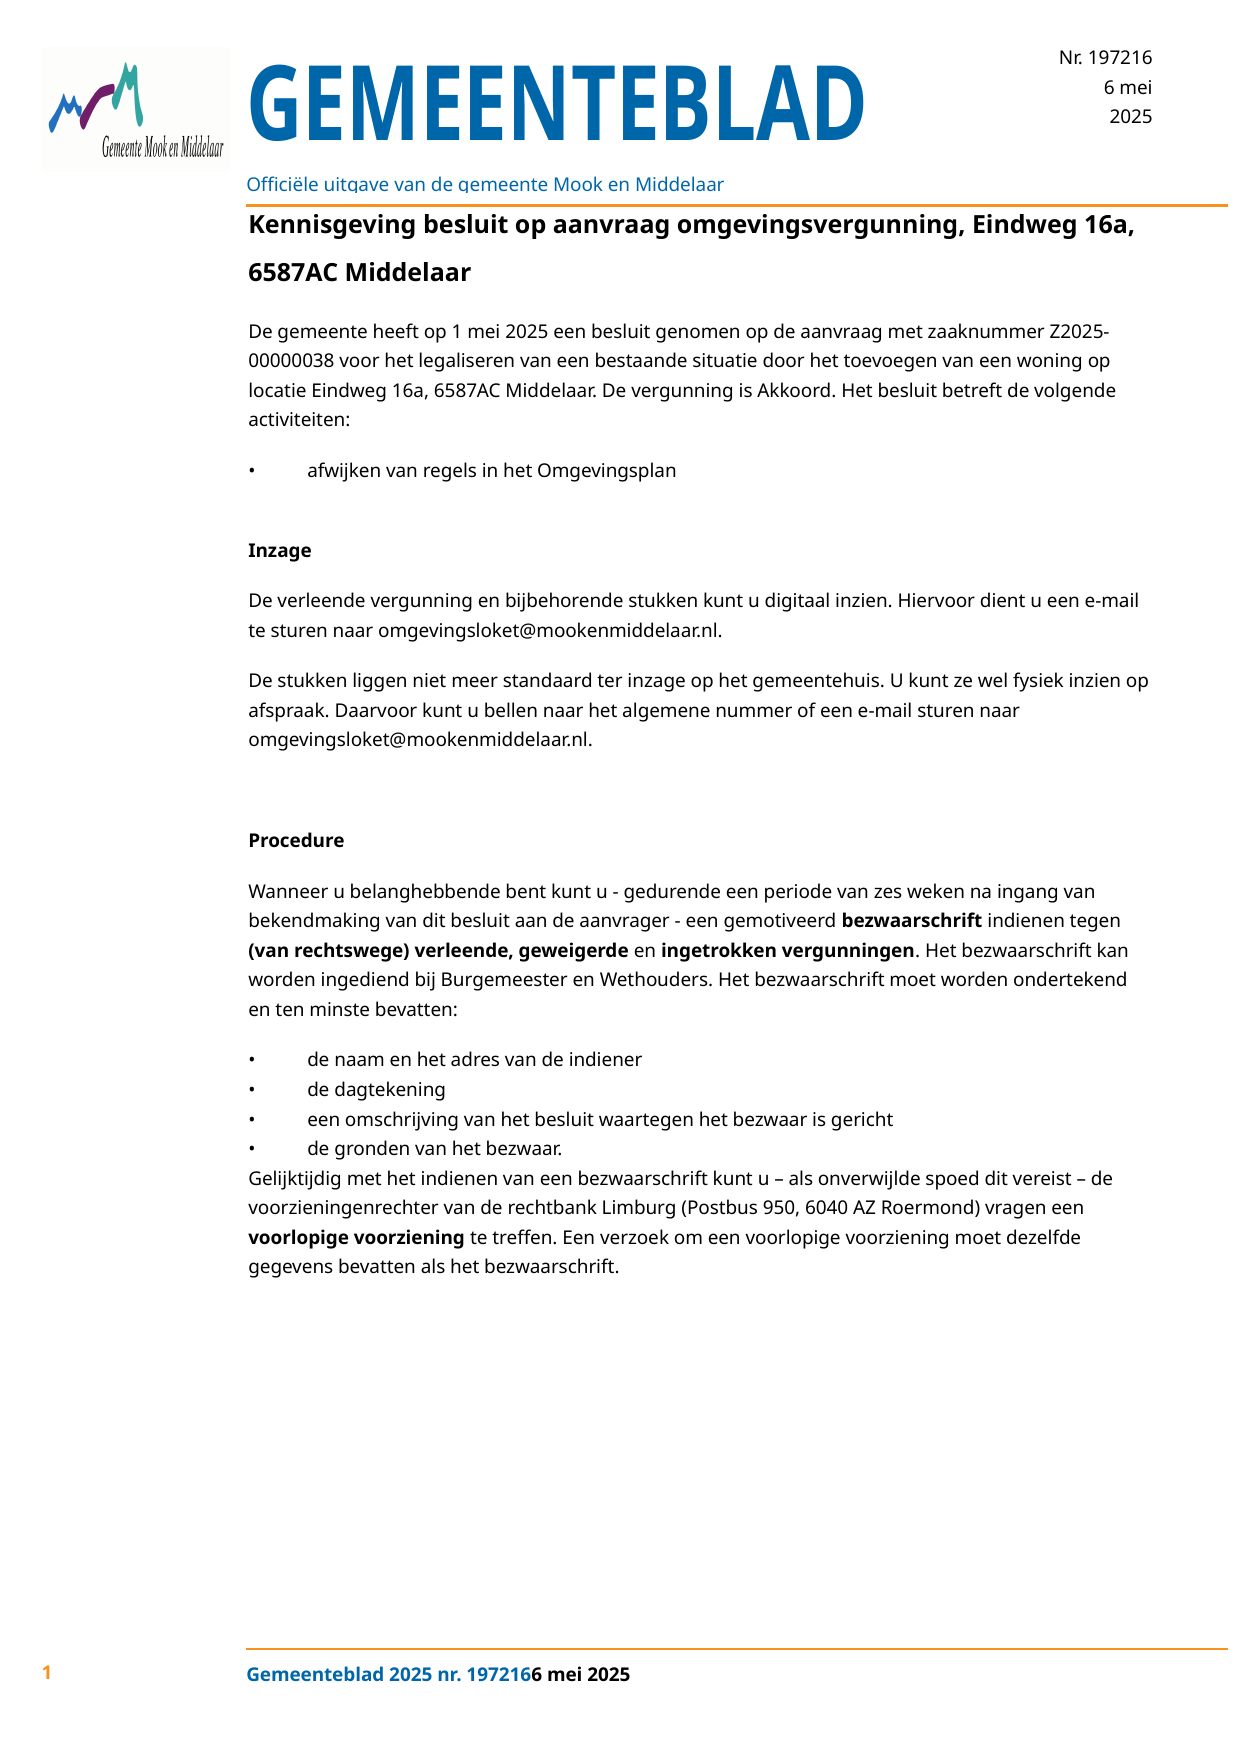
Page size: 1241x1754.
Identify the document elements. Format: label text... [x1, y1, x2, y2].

text De verleende vergunning en bijbehorende stukken kunt u digitaal inzien. Hiervoor dient u een e-mail te sturen naar omgevingsloket@mookenmiddelaar.nl. [248, 587, 1152, 643]
picture [41, 47, 231, 172]
list de dagtekening [248, 1076, 1152, 1102]
text Kennisgeving besluit op aanvraag omgevingsvergunning, Eindweg 16a, 6587AC Middelaar [248, 207, 1152, 288]
text Inzage [248, 537, 1152, 563]
text Procedure [248, 827, 1152, 853]
list afwijken van regels in het Omgevingsplan [248, 457, 1152, 483]
list de naam en het adres van de indiener [248, 1047, 1152, 1072]
text De stukken liggen niet meer standaard ter inzage op het gemeentehuis. U kunt ze wel fysiek inzien op afspraak. Daarvoor kunt u bellen naar het algemene nummer of een e-mail sturen naar omgevingsloket@mookenmiddelaar.nl. [248, 667, 1152, 752]
text De gemeente heeft op 1 mei 2025 een besluit genomen op de aanvraag met zaaknummer Z2025-00000038 voor het legaliseren van een bestaande situatie door het toevoegen van een woning op locatie Eindweg 16a, 6587AC Middelaar. De vergunning is Akkoord. Het besluit betreft de volgende activiteiten: [248, 318, 1152, 432]
list de gronden van het bezwaar. [248, 1135, 1152, 1161]
list een omschrijving van het besluit waartegen het bezwaar is gericht [248, 1106, 1152, 1132]
text Gelijktijdig met het indienen van een bezwaarschrift kunt u – als onverwijlde spoed dit vereist – de voorzieningenrechter van de rechtbank Limburg (Postbus 950, 6040 AZ Roermond) vragen een voorlopige voorziening te treffen. Een verzoek om een voorlopige voorziening moet dezelfde gegevens bevatten als het bezwaarschrift. [248, 1165, 1152, 1279]
text Wanneer u belanghebbende bent kunt u - gedurende een periode van zes weken na ingang van bekendmaking van dit besluit aan de aanvrager - een gemotiveerd bezwaarschrift indienen tegen (van rechtswege) verleende, geweigerde en ingetrokken vergunningen. Het bezwaarschrift kan worden ingediend bij Burgemeester en Wethouders. Het bezwaarschrift moet worden ondertekend en ten minste bevatten: [248, 878, 1152, 1022]
